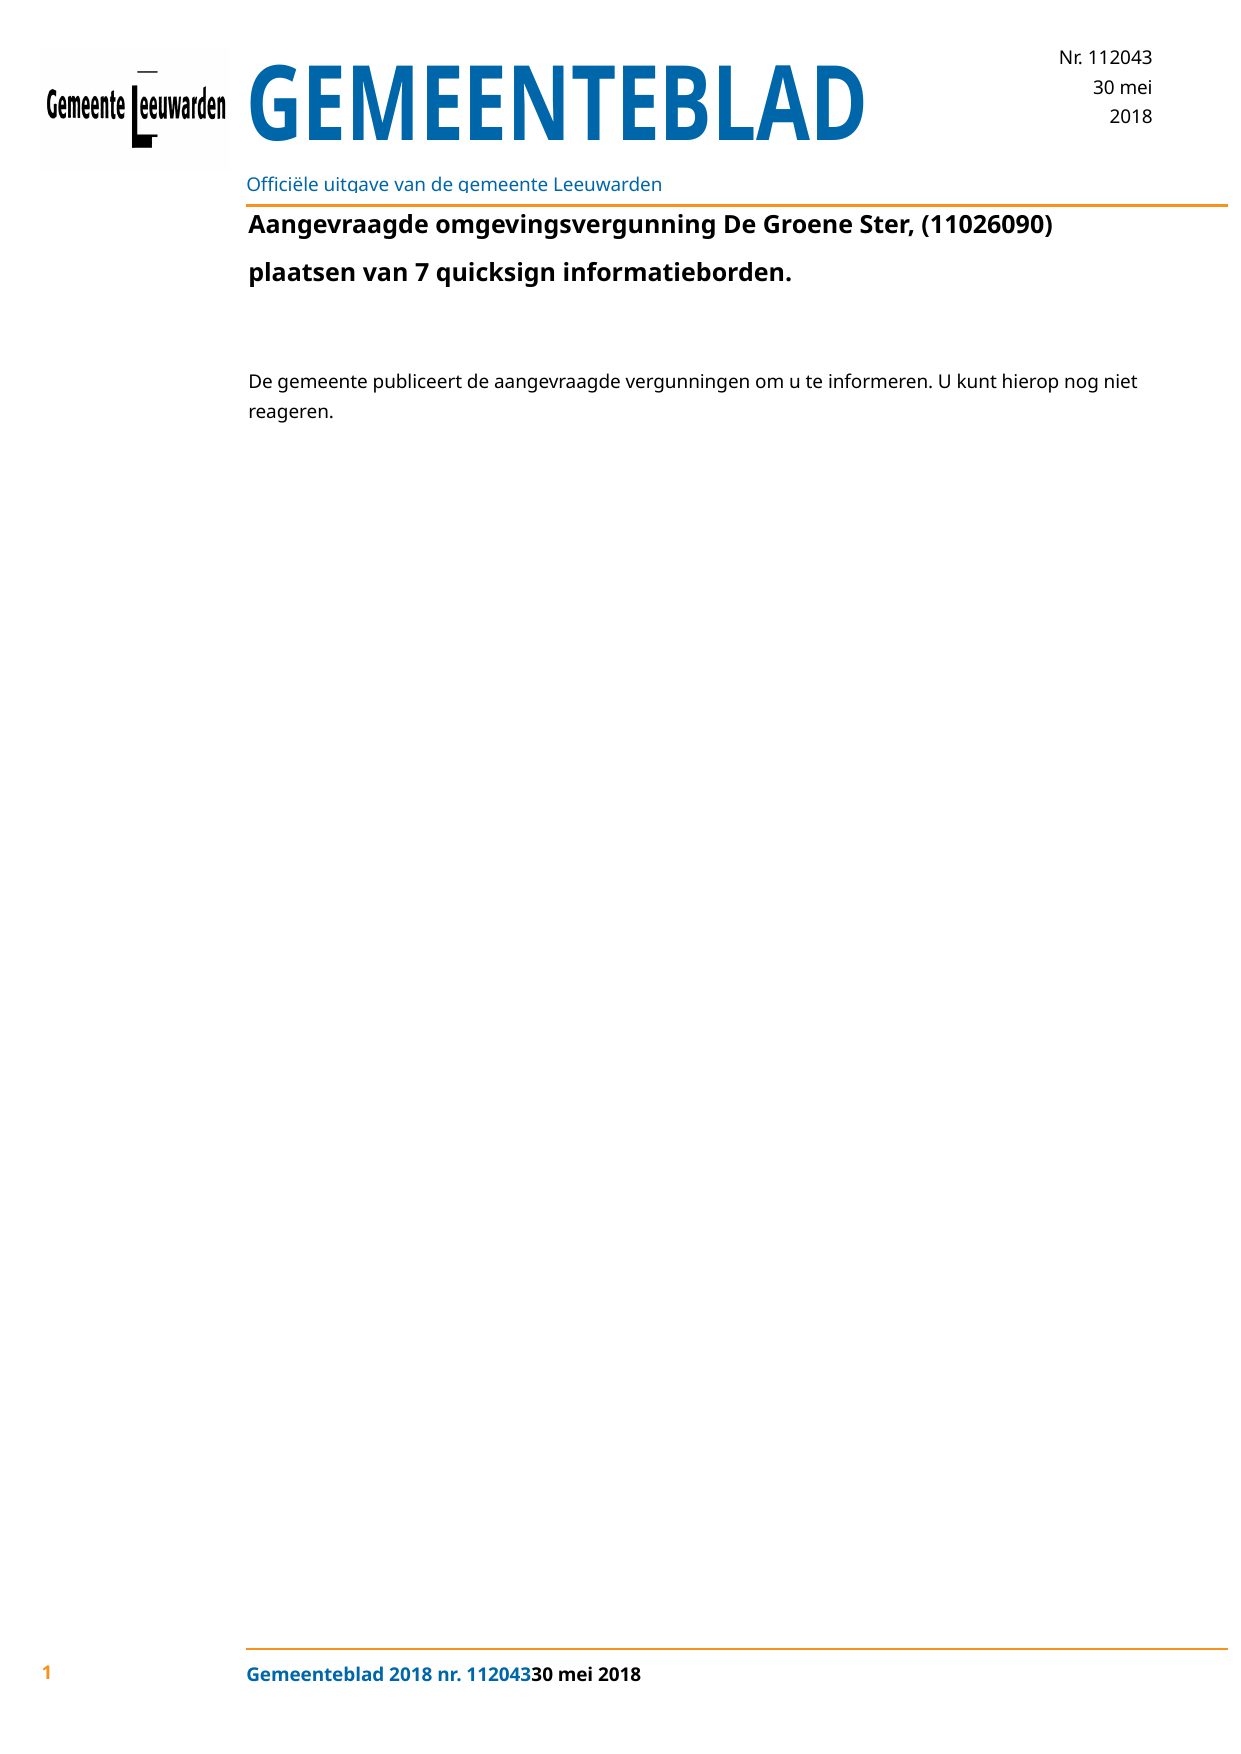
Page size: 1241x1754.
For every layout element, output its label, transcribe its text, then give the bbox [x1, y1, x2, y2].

text Aangevraagde omgevingsvergunning De Groene Ster, (11026090) plaatsen van 7 quicksign informatieborden. [248, 207, 1152, 288]
picture [41, 47, 231, 172]
text De gemeente publiceert de aangevraagde vergunningen om u te informeren. U kunt hierop nog niet reageren. [248, 368, 1152, 424]
